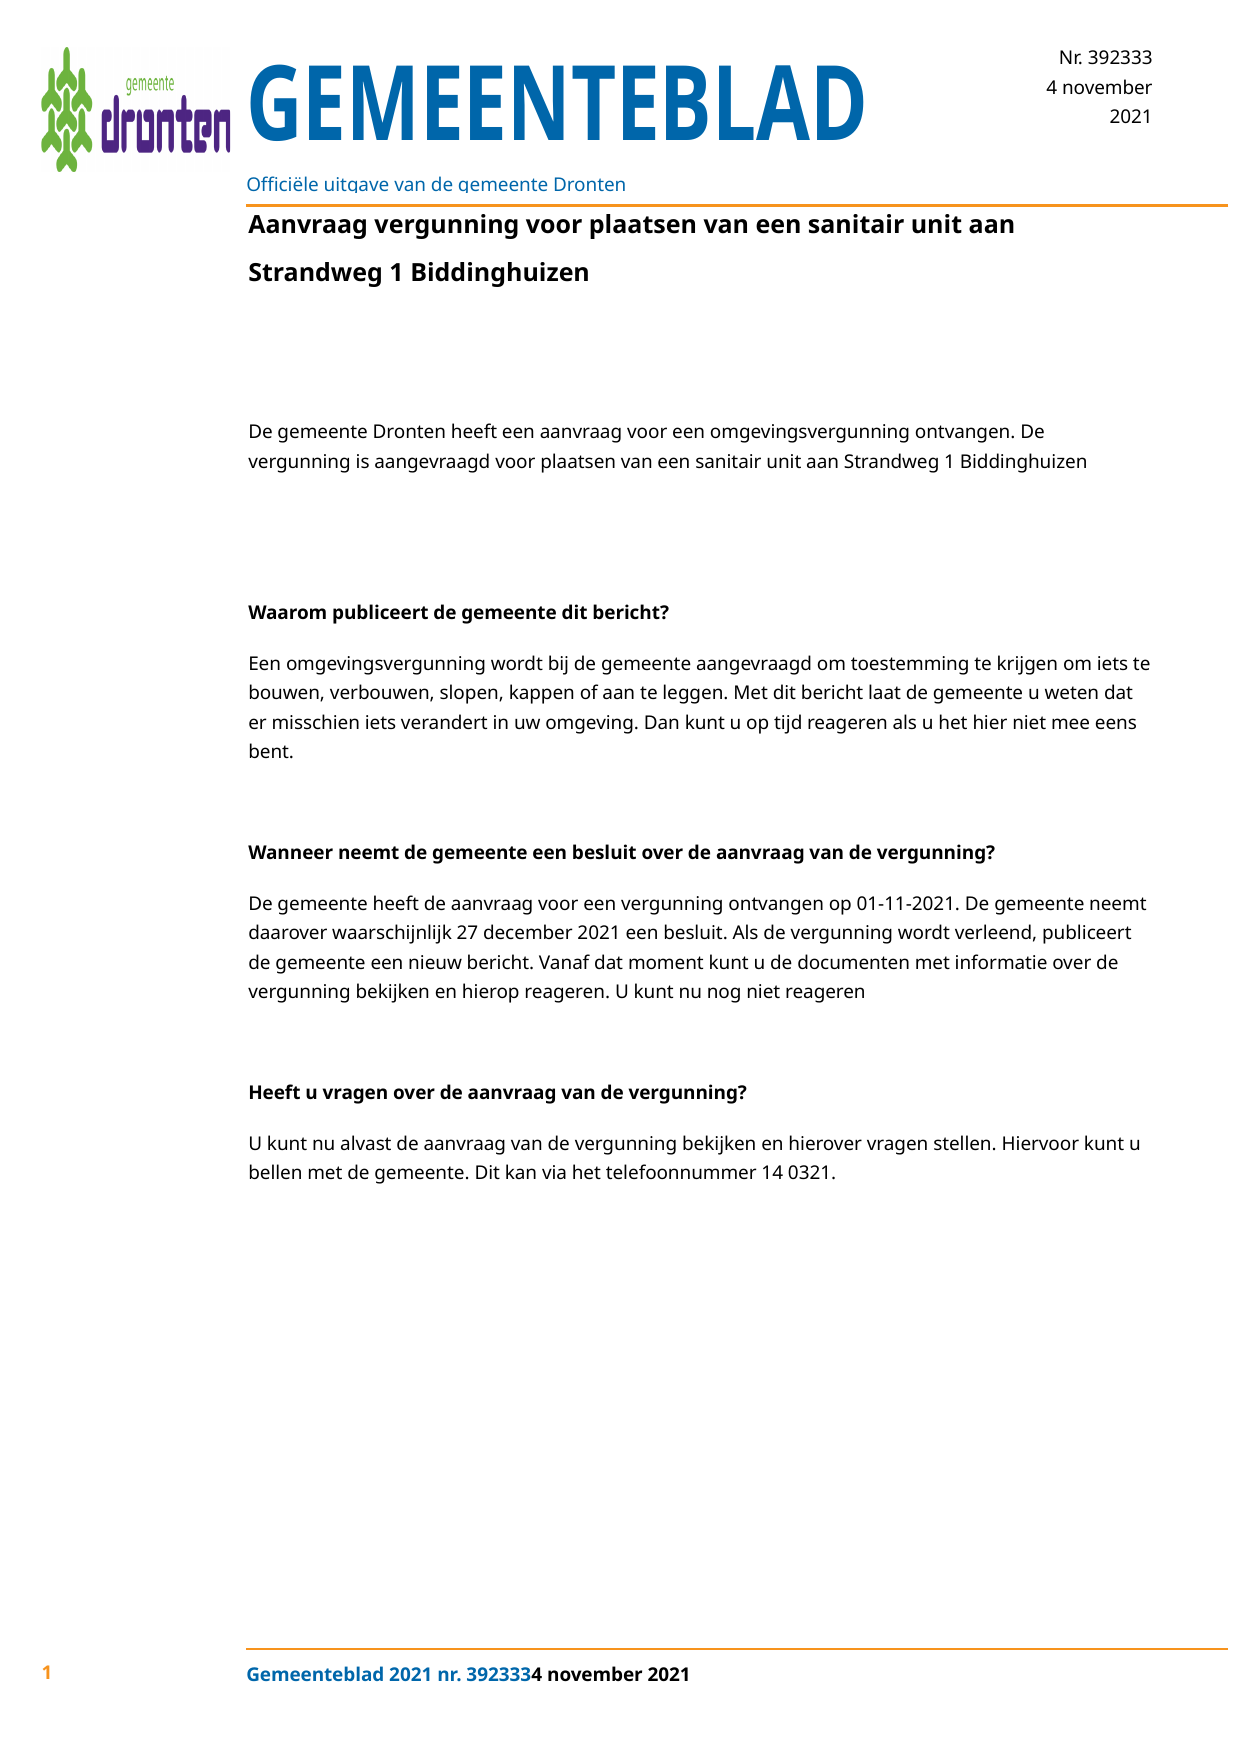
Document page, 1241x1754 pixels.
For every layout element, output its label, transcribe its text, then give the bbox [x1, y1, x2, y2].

text Waarom publiceert de gemeente dit bericht? [248, 599, 1152, 625]
text Wanneer neemt de gemeente een besluit over de aanvraag van de vergunning? [248, 839, 1152, 865]
text U kunt nu alvast de aanvraag van de vergunning bekijken en hierover vragen stellen. Hiervoor kunt u bellen met de gemeente. Dit kan via het telefoonnummer 14 0321. [248, 1130, 1152, 1185]
text Heeft u vragen over de aanvraag van de vergunning? [248, 1079, 1152, 1105]
picture [41, 47, 231, 172]
text De gemeente heeft de aanvraag voor een vergunning ontvangen op 01-11-2021. De gemeente neemt daarover waarschijnlijk 27 december 2021 een besluit. Als de vergunning wordt verleend, publiceert de gemeente een nieuw bericht. Vanaf dat moment kunt u de documenten met informatie over de vergunning bekijken en hierop reageren. U kunt nu nog niet reageren [248, 890, 1152, 1004]
text Aanvraag vergunning voor plaatsen van een sanitair unit aan Strandweg 1 Biddinghuizen [248, 207, 1152, 288]
text De gemeente Dronten heeft een aanvraag voor een omgevingsvergunning ontvangen. De vergunning is aangevraagd voor plaatsen van een sanitair unit aan Strandweg 1 Biddinghuizen [248, 419, 1152, 474]
text Een omgevingsvergunning wordt bij de gemeente aangevraagd om toestemming te krijgen om iets te bouwen, verbouwen, slopen, kappen of aan te leggen. Met dit bericht laat de gemeente u weten dat er misschien iets verandert in uw omgeving. Dan kunt u op tijd reageren als u het hier niet mee eens bent. [248, 650, 1152, 764]
